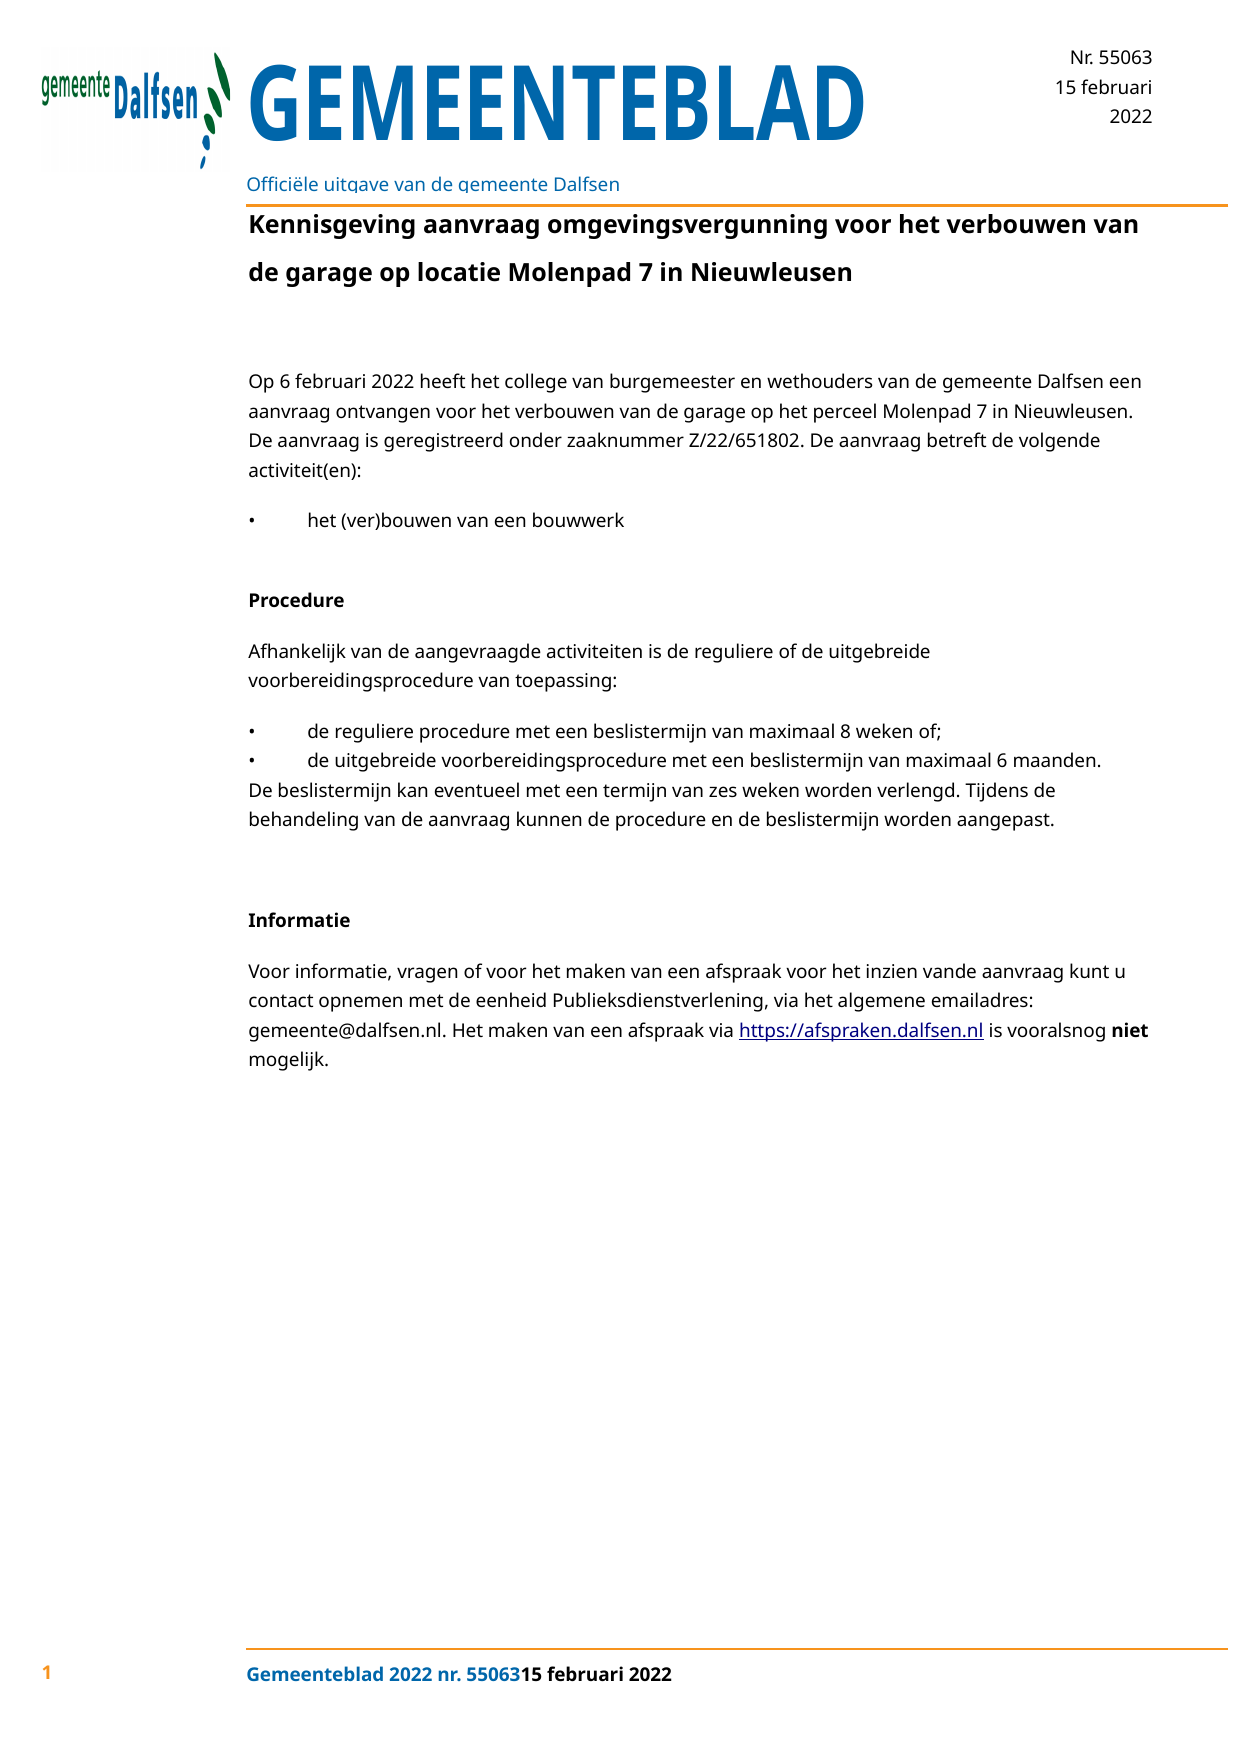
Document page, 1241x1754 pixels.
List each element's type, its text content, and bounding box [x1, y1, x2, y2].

list het (ver)bouwen van een bouwwerk [248, 507, 1152, 533]
text Afhankelijk van de aangevraagde activiteiten is de reguliere of de uitgebreide voorbereidingsprocedure van toepassing: [248, 638, 1152, 693]
text Op 6 februari 2022 heeft het college van burgemeester en wethouders van de gemeente Dalfsen een aanvraag ontvangen voor het verbouwen van de garage op het perceel Molenpad 7 in Nieuwleusen. De aanvraag is geregistreerd onder zaaknummer Z/22/651802. De aanvraag betreft de volgende activiteit(en): [248, 368, 1152, 483]
list de uitgebreide voorbereidingsprocedure met een beslistermijn van maximaal 6 maanden. [248, 747, 1152, 773]
text Informatie [248, 907, 1152, 933]
list de reguliere procedure met een beslistermijn van maximaal 8 weken of; [248, 718, 1152, 744]
text Kennisgeving aanvraag omgevingsvergunning voor het verbouwen van de garage op locatie Molenpad 7 in Nieuwleusen [248, 207, 1152, 288]
picture [41, 47, 231, 172]
text Voor informatie, vragen of voor het maken van een afspraak voor het inzien vande aanvraag kunt u contact opnemen met de eenheid Publieksdienstverlening, via het algemene emailadres: gemeente@dalfsen.nl. Het maken van een afspraak via https://afspraken.dalfsen.nl is vooralsnog niet mogelijk. [248, 958, 1152, 1072]
text De beslistermijn kan eventueel met een termijn van zes weken worden verlengd. Tijdens de behandeling van de aanvraag kunnen de procedure en de beslistermijn worden aangepast. [248, 777, 1152, 832]
text Procedure [248, 587, 1152, 613]
